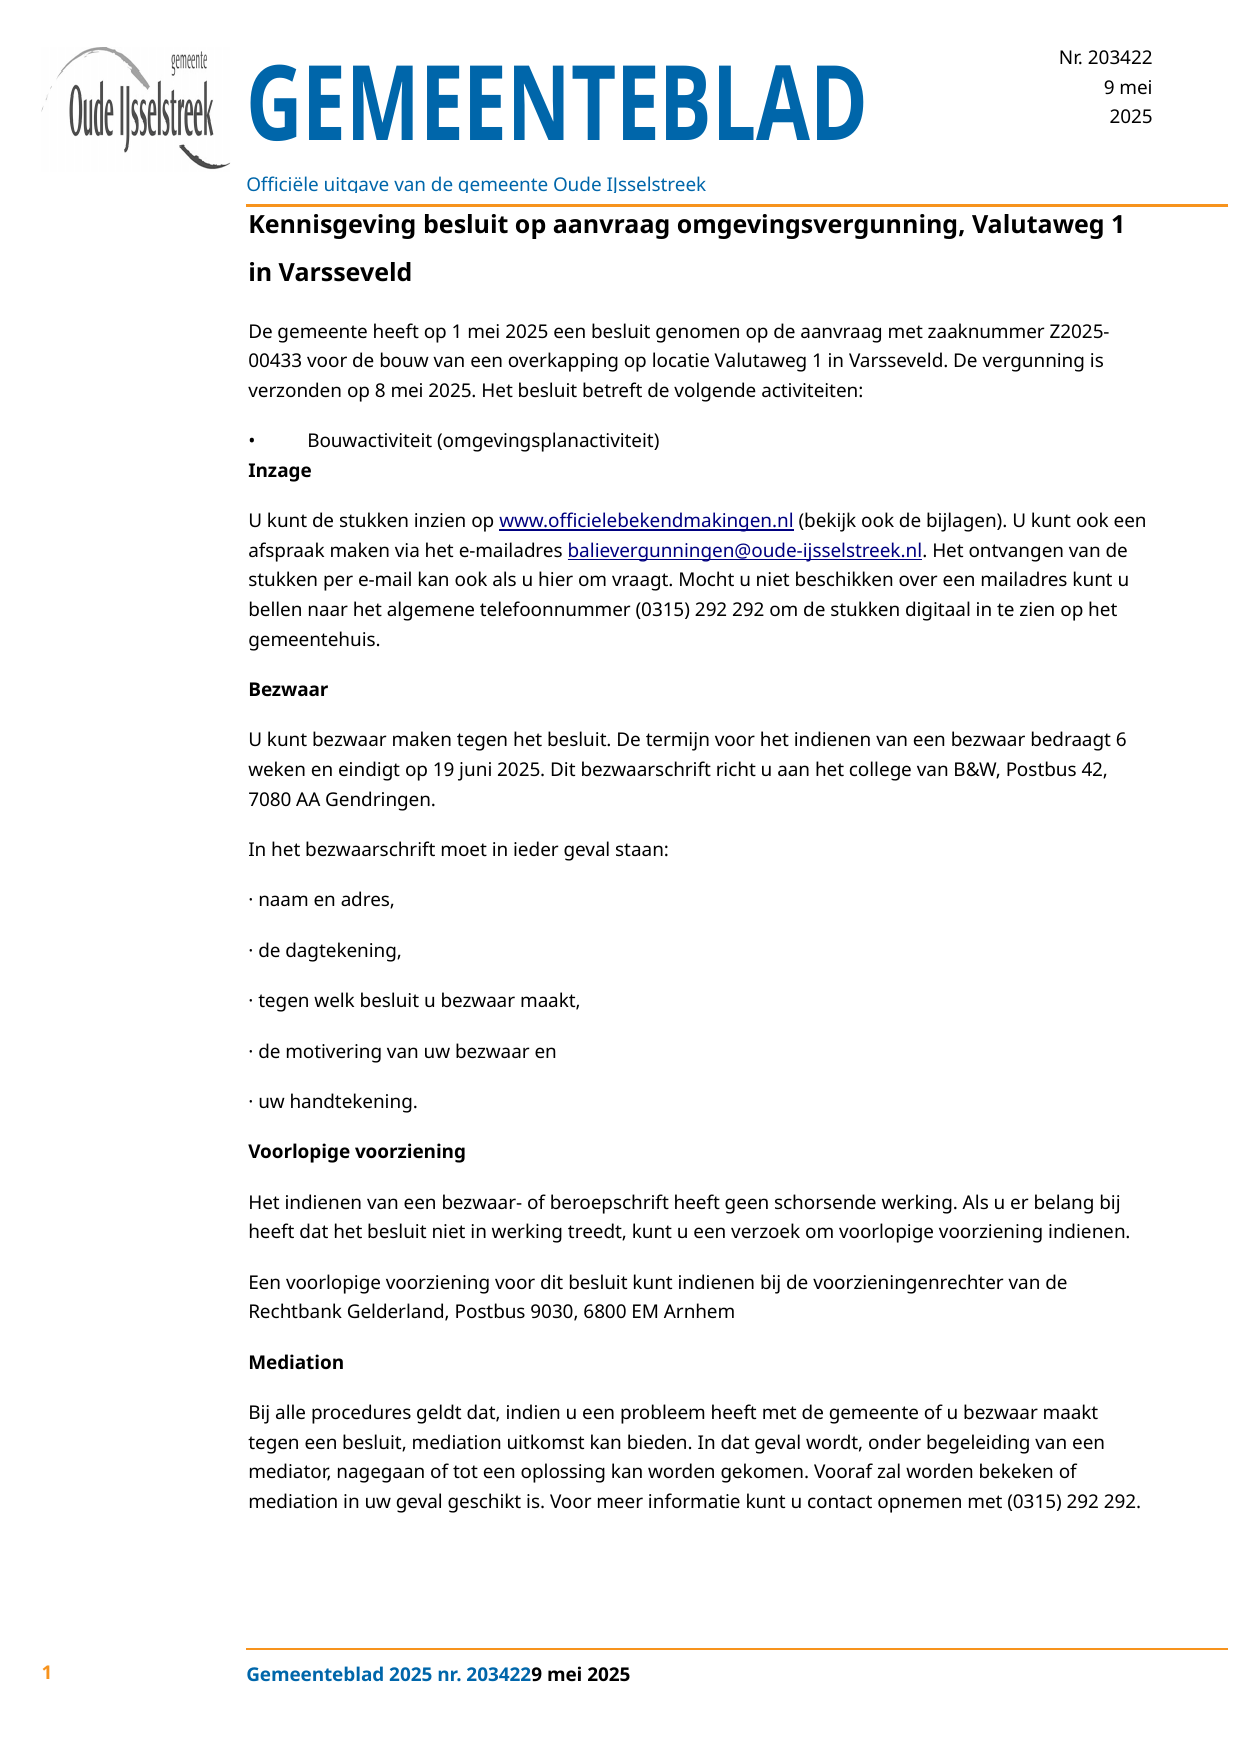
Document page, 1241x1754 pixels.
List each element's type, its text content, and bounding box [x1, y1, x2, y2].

text Bij alle procedures geldt dat, indien u een probleem heeft met de gemeente of u bezwaar maakt tegen een besluit, mediation uitkomst kan bieden. In dat geval wordt, onder begeleiding van een mediator, nagegaan of tot een oplossing kan worden gekomen. Vooraf zal worden bekeken of mediation in uw geval geschikt is. Voor meer informatie kunt u contact opnemen met (0315) 292 292. [248, 1399, 1152, 1514]
list Bouwactiviteit (omgevingsplanactiviteit) [248, 427, 1152, 453]
text Mediation [248, 1349, 1152, 1375]
text Een voorlopige voorziening voor dit besluit kunt indienen bij de voorzieningenrechter van de Rechtbank Gelderland, Postbus 9030, 6800 EM Arnhem [248, 1269, 1152, 1324]
text De gemeente heeft op 1 mei 2025 een besluit genomen op de aanvraag met zaaknummer Z2025-00433 voor de bouw van een overkapping op locatie Valutaweg 1 in Varsseveld. De vergunning is verzonden op 8 mei 2025. Het besluit betreft de volgende activiteiten: [248, 318, 1152, 403]
text Inzage [248, 457, 1152, 483]
text Het indienen van een bezwaar- of beroepschrift heeft geen schorsende werking. Als u er belang bij heeft dat het besluit niet in werking treedt, kunt u een verzoek om voorlopige voorziening indienen. [248, 1189, 1152, 1244]
text · naam en adres, [248, 887, 1152, 912]
text Bezwaar [248, 676, 1152, 702]
text · de motivering van uw bezwaar en [248, 1038, 1152, 1064]
text In het bezwaarschrift moet in ieder geval staan: [248, 836, 1152, 862]
picture [41, 47, 231, 172]
text · de dagtekening, [248, 937, 1152, 963]
text U kunt de stukken inzien op www.officielebekendmakingen.nl (bekijk ook de bijlagen). U kunt ook een afspraak maken via het e-mailadres balievergunningen@oude-ijsselstreek.nl. Het ontvangen van de stukken per e-mail kan ook als u hier om vraagt. Mocht u niet beschikken over een mailadres kunt u bellen naar het algemene telefoonnummer (0315) 292 292 om de stukken digitaal in te zien op het gemeentehuis. [248, 507, 1152, 652]
text · uw handtekening. [248, 1088, 1152, 1114]
text Kennisgeving besluit op aanvraag omgevingsvergunning, Valutaweg 1 in Varsseveld [248, 207, 1152, 288]
text Voorlopige voorziening [248, 1139, 1152, 1164]
text · tegen welk besluit u bezwaar maakt, [248, 987, 1152, 1013]
text U kunt bezwaar maken tegen het besluit. De termijn voor het indienen van een bezwaar bedraagt 6 weken en eindigt op 19 juni 2025. Dit bezwaarschrift richt u aan het college van B&W, Postbus 42, 7080 AA Gendringen. [248, 727, 1152, 812]
